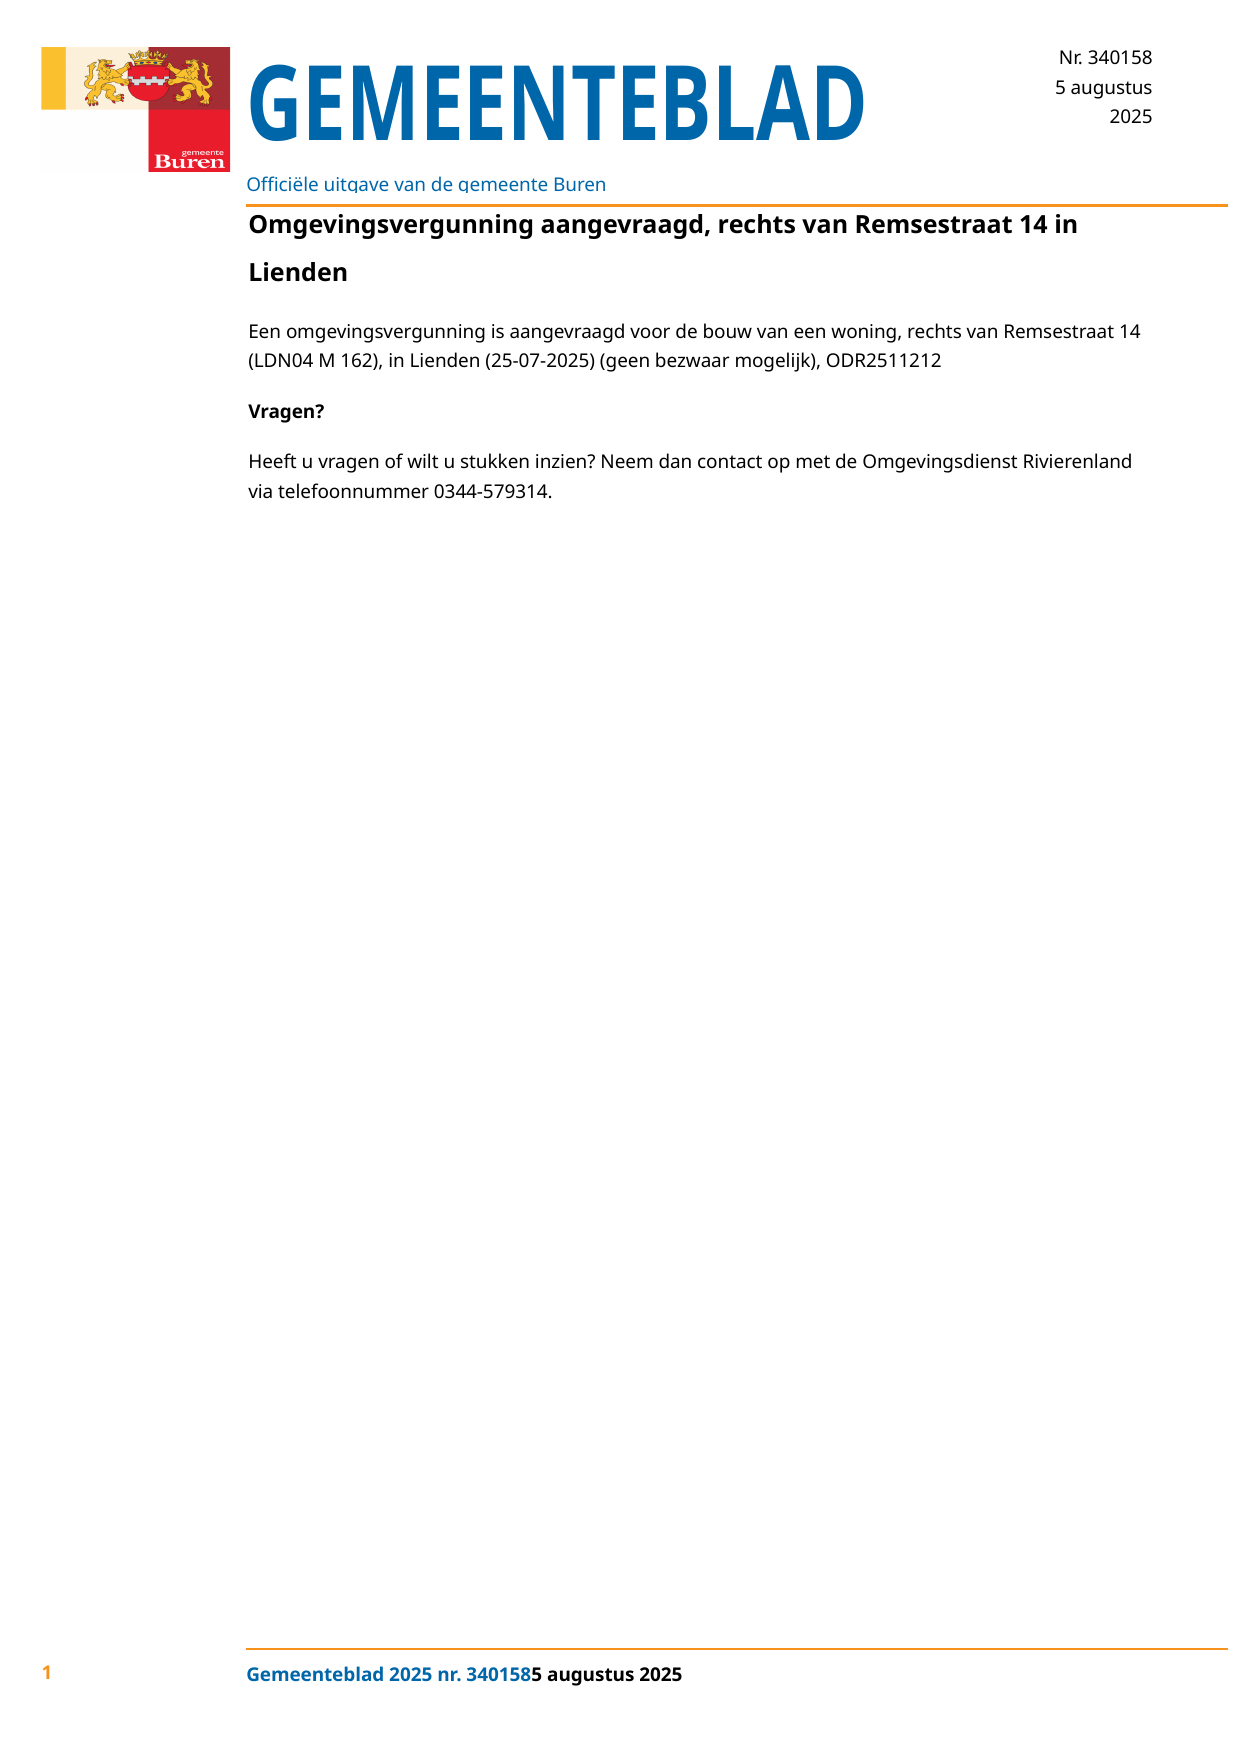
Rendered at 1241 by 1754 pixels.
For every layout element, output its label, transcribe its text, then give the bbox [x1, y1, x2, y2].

text Heeft u vragen of wilt u stukken inzien? Neem dan contact op met de Omgevingsdienst Rivierenland via telefoonnummer 0344-579314. [248, 448, 1152, 504]
picture [41, 47, 231, 172]
text Een omgevingsvergunning is aangevraagd voor de bouw van een woning, rechts van Remsestraat 14 (LDN04 M 162), in Lienden (25-07-2025) (geen bezwaar mogelijk), ODR2511212 [248, 318, 1152, 373]
text Omgevingsvergunning aangevraagd, rechts van Remsestraat 14 in Lienden [248, 207, 1152, 288]
text Vragen? [248, 398, 1152, 424]
